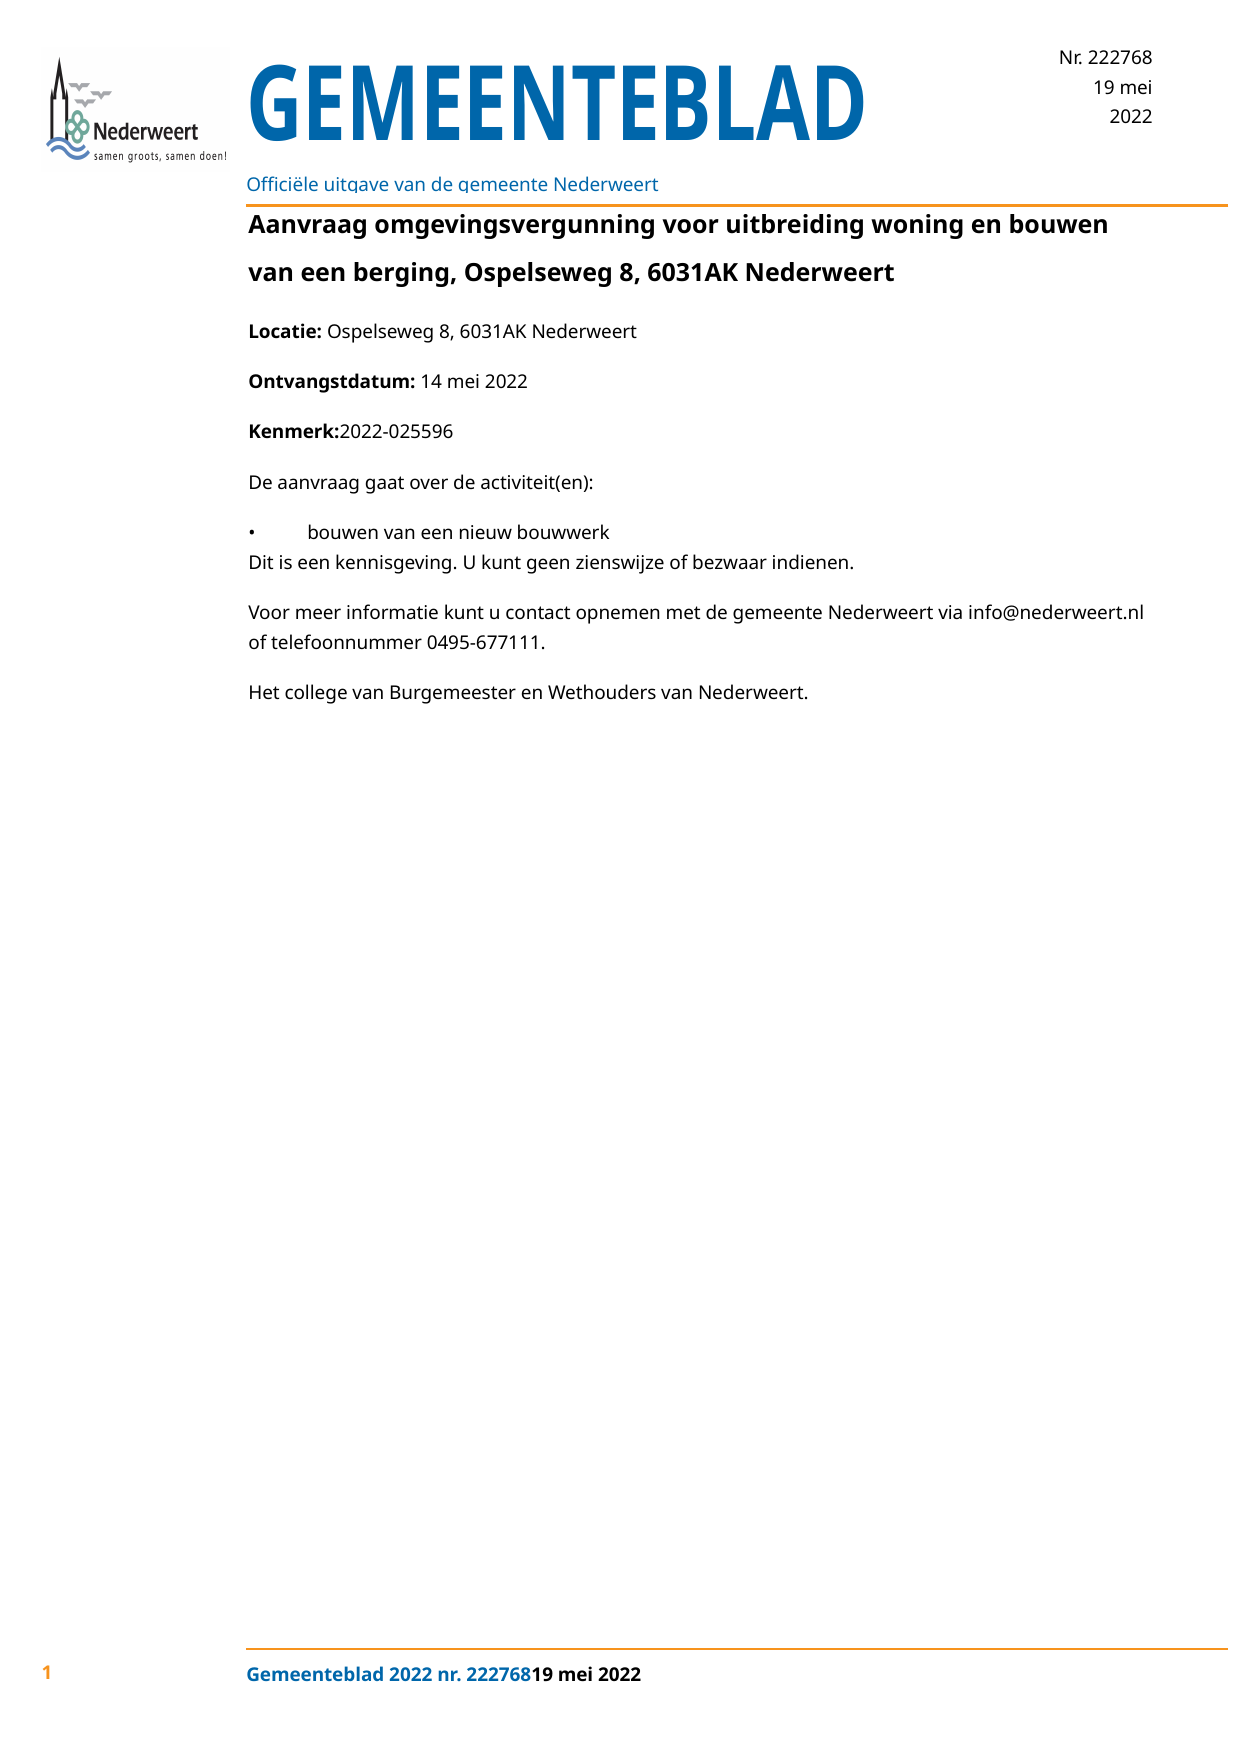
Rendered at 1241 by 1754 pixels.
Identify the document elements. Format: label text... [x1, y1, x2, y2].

picture [41, 47, 231, 172]
text Kenmerk:2022-025596 [248, 419, 1152, 444]
text Het college van Burgemeester en Wethouders van Nederweert. [248, 679, 1152, 705]
text Dit is een kennisgeving. U kunt geen zienswijze of bezwaar indienen. [248, 549, 1152, 575]
text De aanvraag gaat over de activiteit(en): [248, 469, 1152, 495]
list bouwen van een nieuw bouwwerk [248, 519, 1152, 545]
text Ontvangstdatum: 14 mei 2022 [248, 368, 1152, 394]
text Locatie: Ospelseweg 8, 6031AK Nederweert [248, 318, 1152, 344]
text Voor meer informatie kunt u contact opnemen met de gemeente Nederweert via info@nederweert.nl of telefoonnummer 0495-677111. [248, 599, 1152, 655]
text Aanvraag omgevingsvergunning voor uitbreiding woning en bouwen van een berging, Ospelseweg 8, 6031AK Nederweert [248, 207, 1152, 288]
